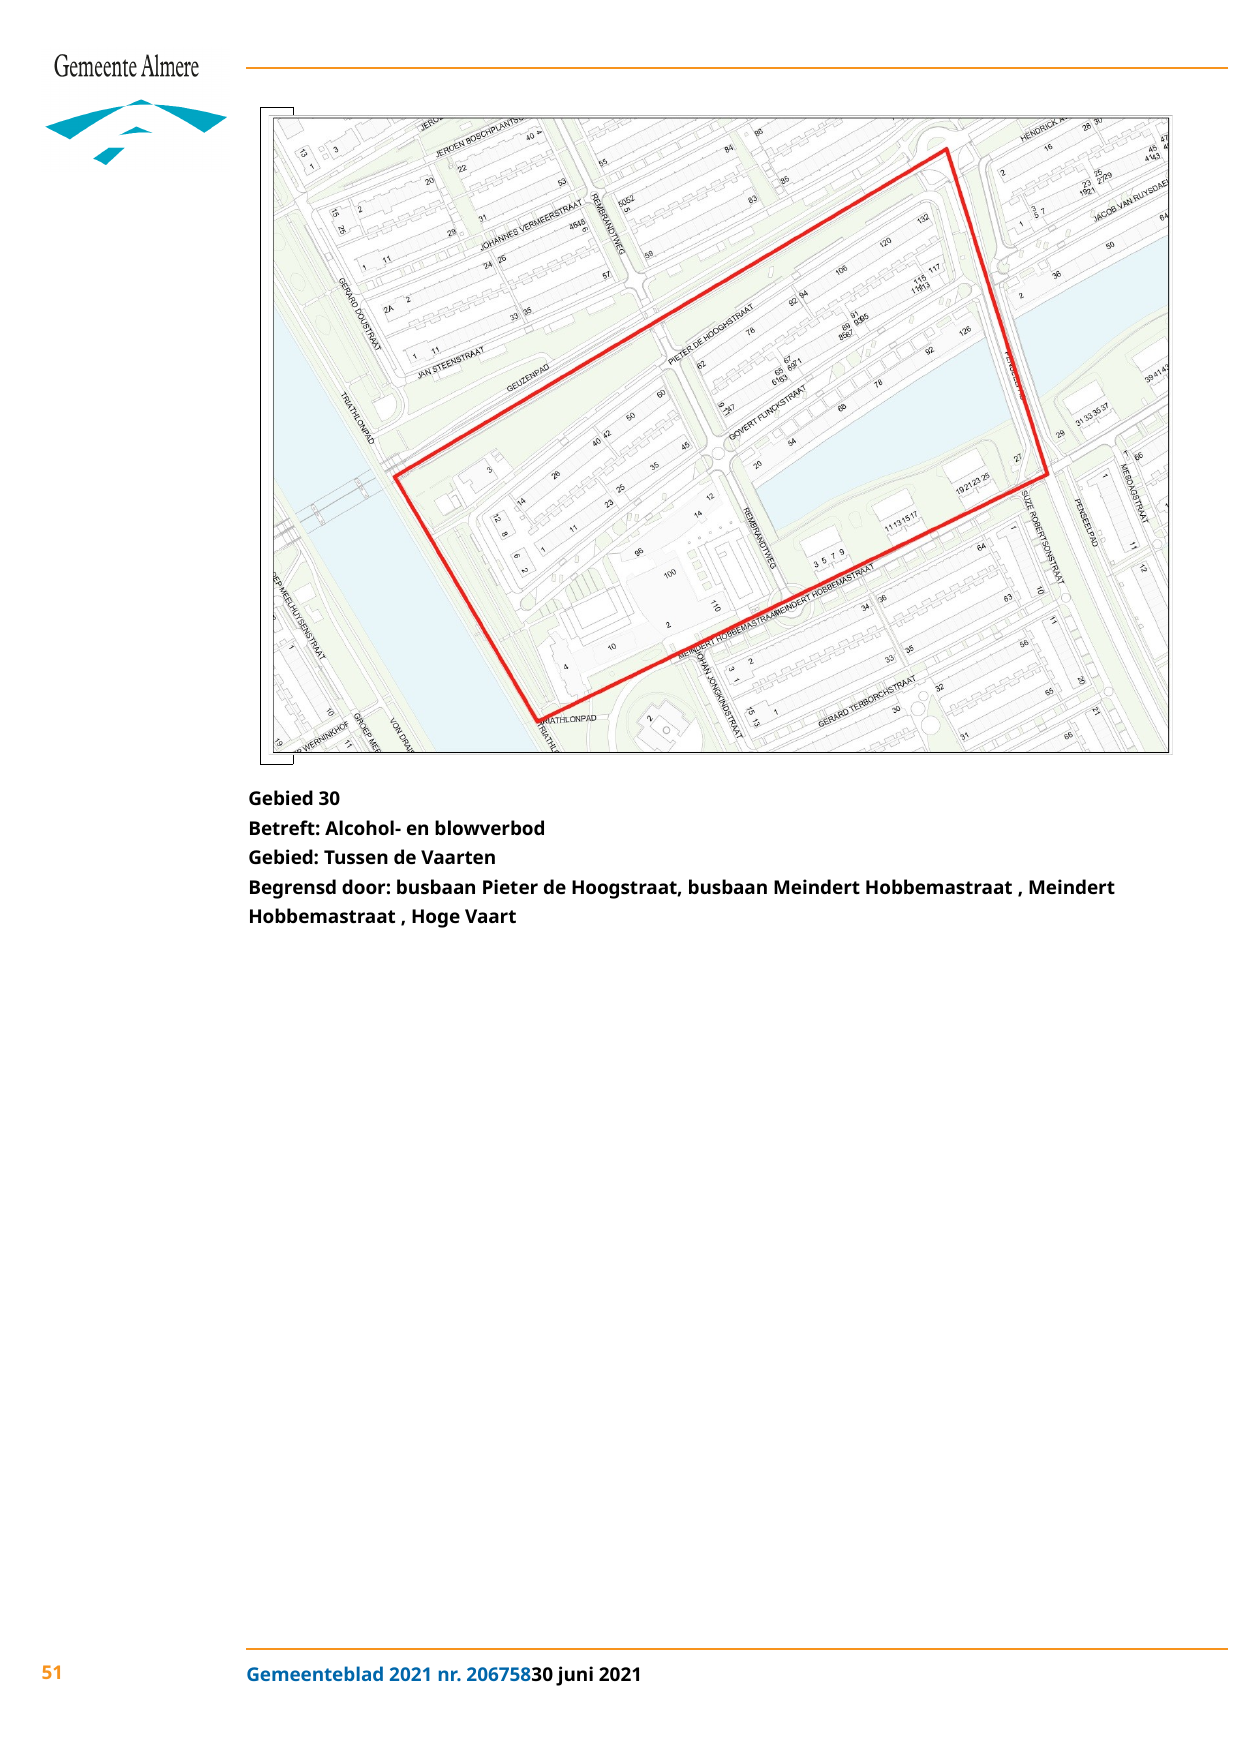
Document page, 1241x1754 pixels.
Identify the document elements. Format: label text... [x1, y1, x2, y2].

picture [41, 47, 231, 172]
text Begrensd door: busbaan Pieter de Hoogstraat, busbaan Meindert Hobbemastraat , Meindert Hobbemastraat , Hoge Vaart [248, 874, 1152, 929]
text Betreft: Alcohol- en blowverbod [248, 815, 1152, 841]
picture [268, 115, 1173, 755]
text Gebied: Tussen de Vaarten [248, 844, 1152, 870]
text Gebied 30 [248, 785, 1152, 811]
